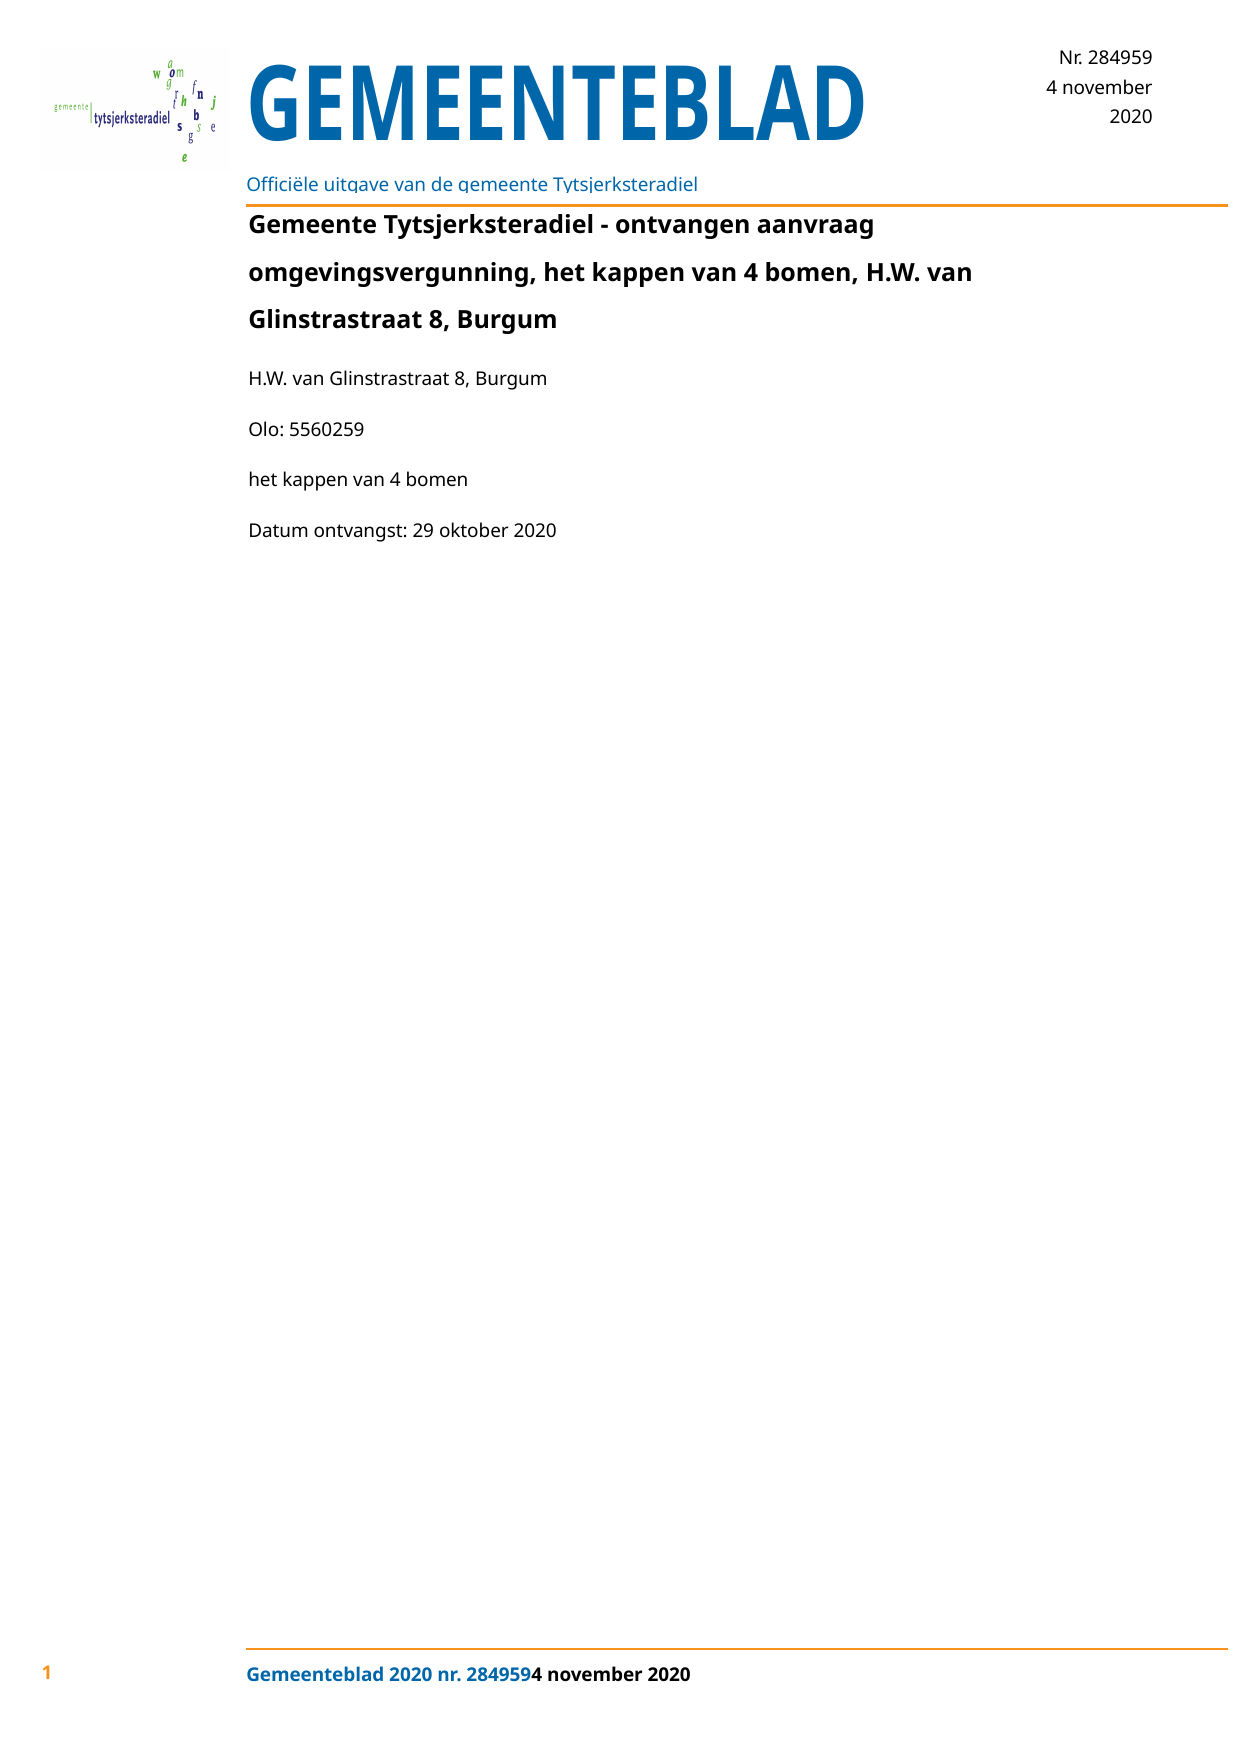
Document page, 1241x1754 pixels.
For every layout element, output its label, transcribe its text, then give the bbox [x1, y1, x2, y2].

text het kappen van 4 bomen [248, 466, 1152, 492]
text Datum ontvangst: 29 oktober 2020 [248, 517, 1152, 542]
text Olo: 5560259 [248, 416, 1152, 442]
text H.W. van Glinstrastraat 8, Burgum [248, 366, 1152, 391]
text Gemeente Tytsjerksteradiel - ontvangen aanvraag omgevingsvergunning, het kappen van 4 bomen, H.W. van Glinstrastraat 8, Burgum [248, 207, 1152, 336]
picture [41, 47, 231, 172]
